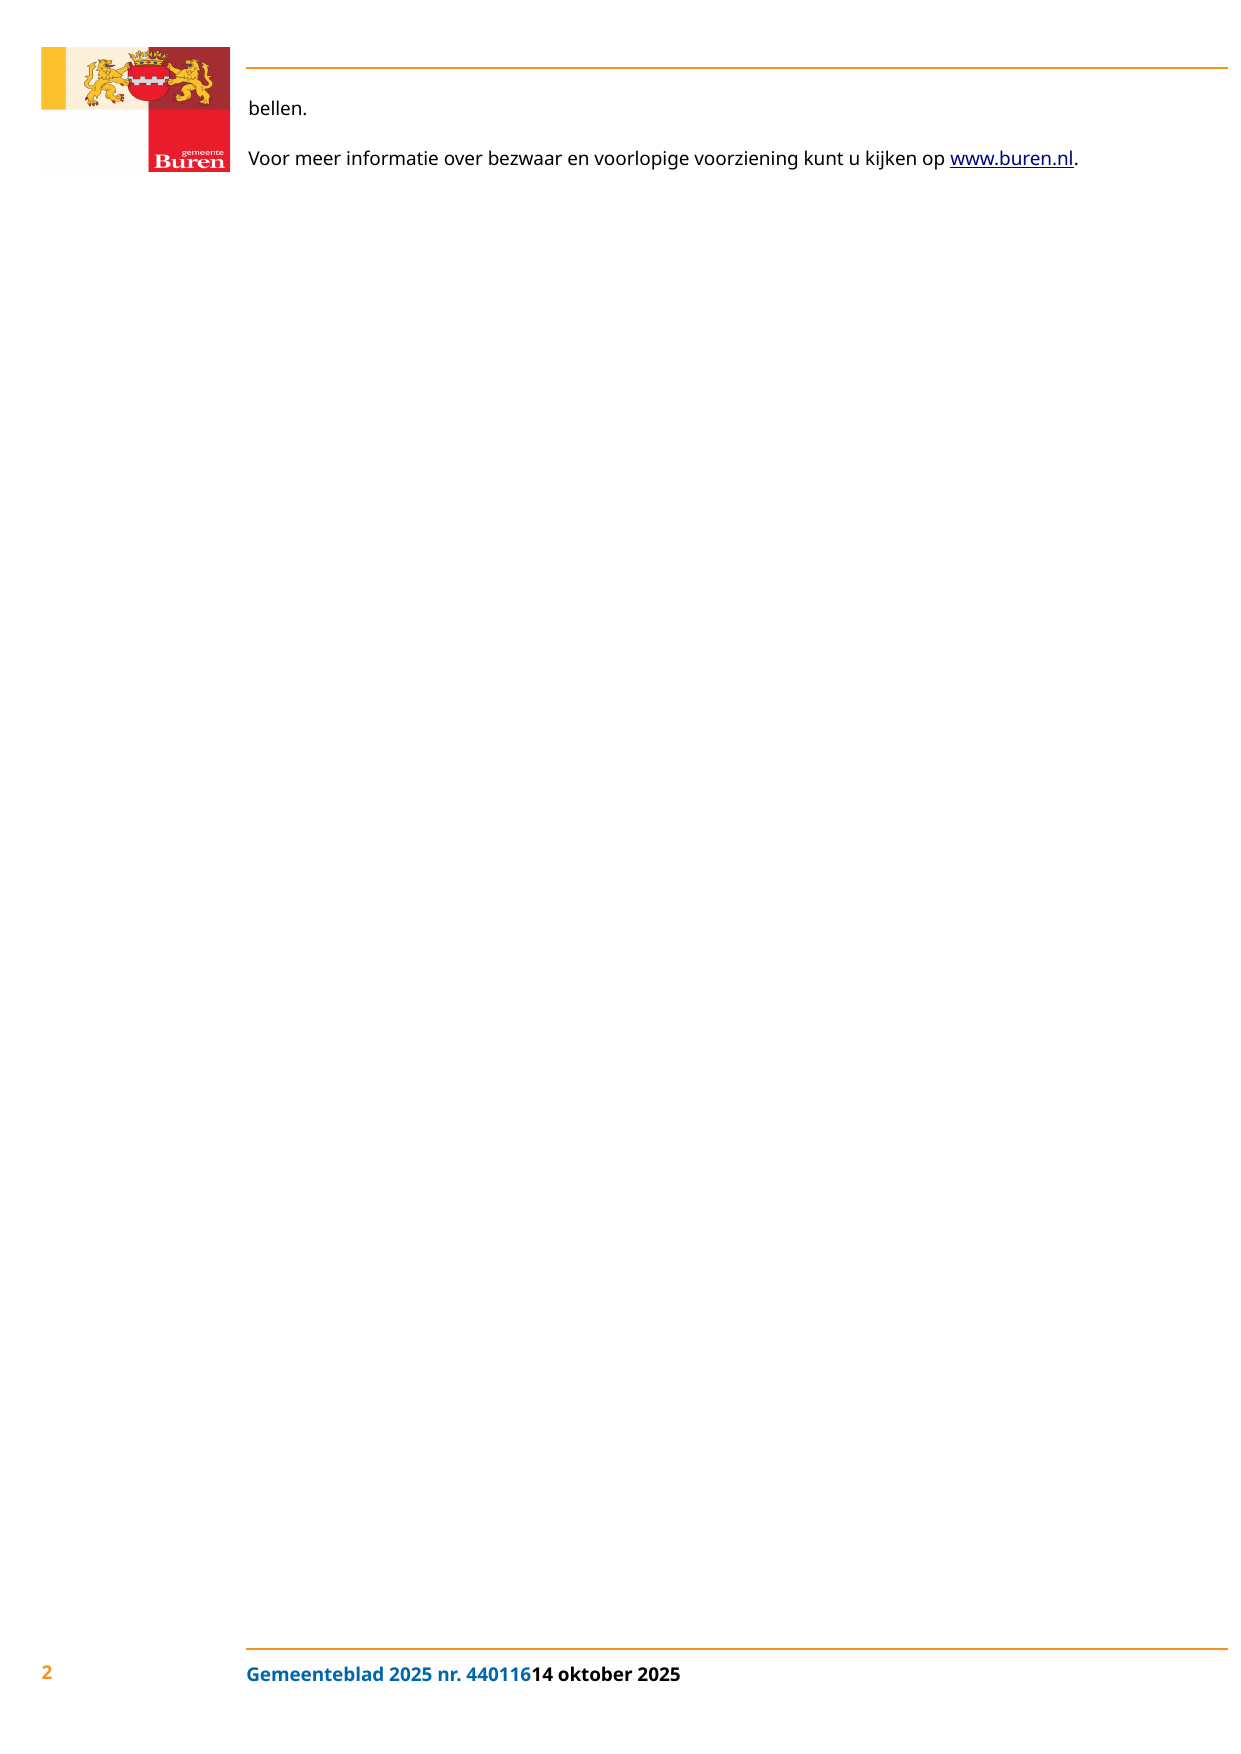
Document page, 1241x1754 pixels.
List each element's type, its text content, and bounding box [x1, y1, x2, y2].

text bellen. [248, 95, 1152, 121]
picture [41, 47, 231, 172]
text Voor meer informatie over bezwaar en voorlopige voorziening kunt u kijken op www.buren.nl. [248, 145, 1152, 171]
